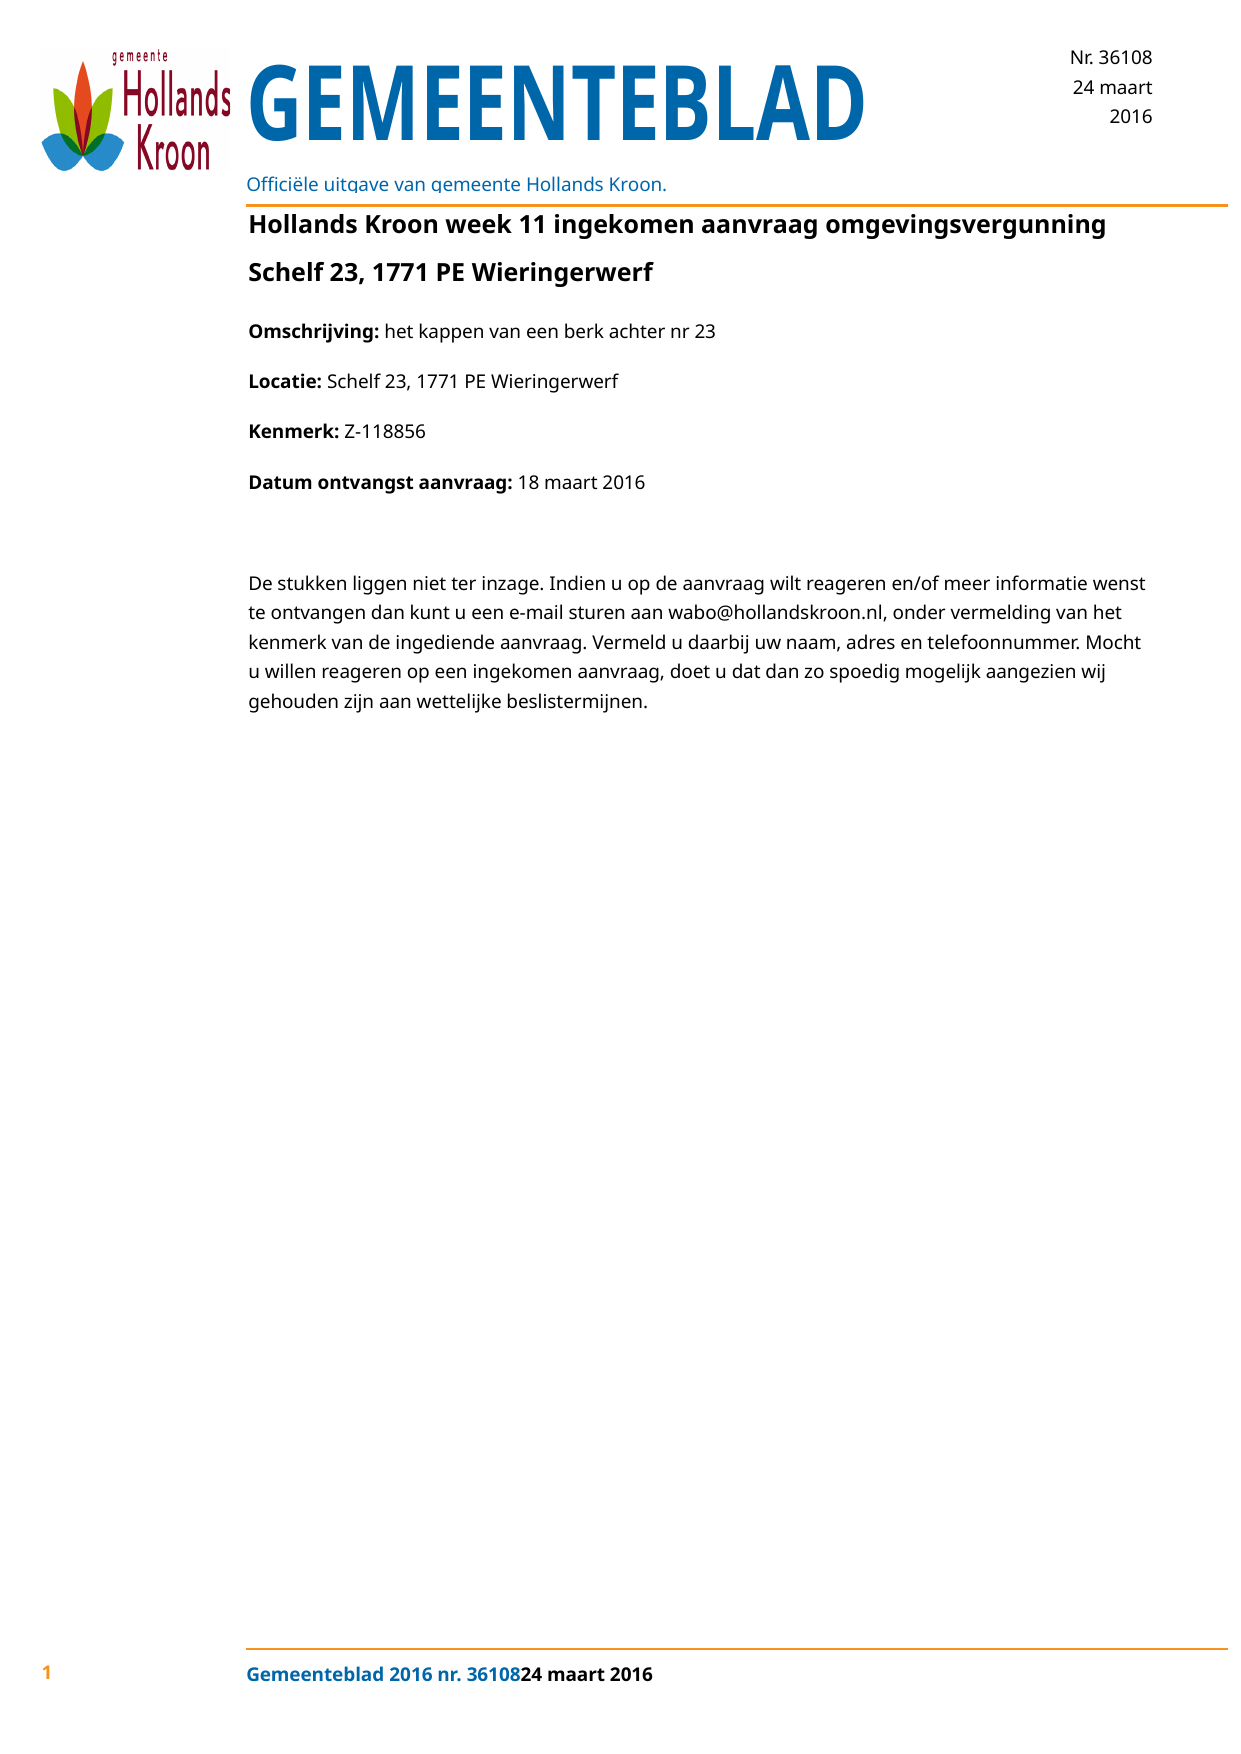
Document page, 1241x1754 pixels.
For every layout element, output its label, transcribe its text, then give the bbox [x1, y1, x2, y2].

text Datum ontvangst aanvraag: 18 maart 2016 [248, 469, 1152, 495]
text Omschrijving: het kappen van een berk achter nr 23 [248, 318, 1152, 344]
text De stukken liggen niet ter inzage. Indien u op de aanvraag wilt reageren en/of meer informatie wenst te ontvangen dan kunt u een e-mail sturen aan wabo@hollandskroon.nl, onder vermelding van het kenmerk van de ingediende aanvraag. Vermeld u daarbij uw naam, adres en telefoonnummer. Mocht u willen reageren op een ingekomen aanvraag, doet u dat dan zo spoedig mogelijk aangezien wij gehouden zijn aan wettelijke beslistermijnen. [248, 570, 1152, 714]
text Kenmerk: Z-118856 [248, 419, 1152, 444]
picture [41, 47, 231, 172]
text Locatie: Schelf 23, 1771 PE Wieringerwerf [248, 368, 1152, 394]
text Hollands Kroon week 11 ingekomen aanvraag omgevingsvergunning Schelf 23, 1771 PE Wieringerwerf [248, 207, 1152, 288]
